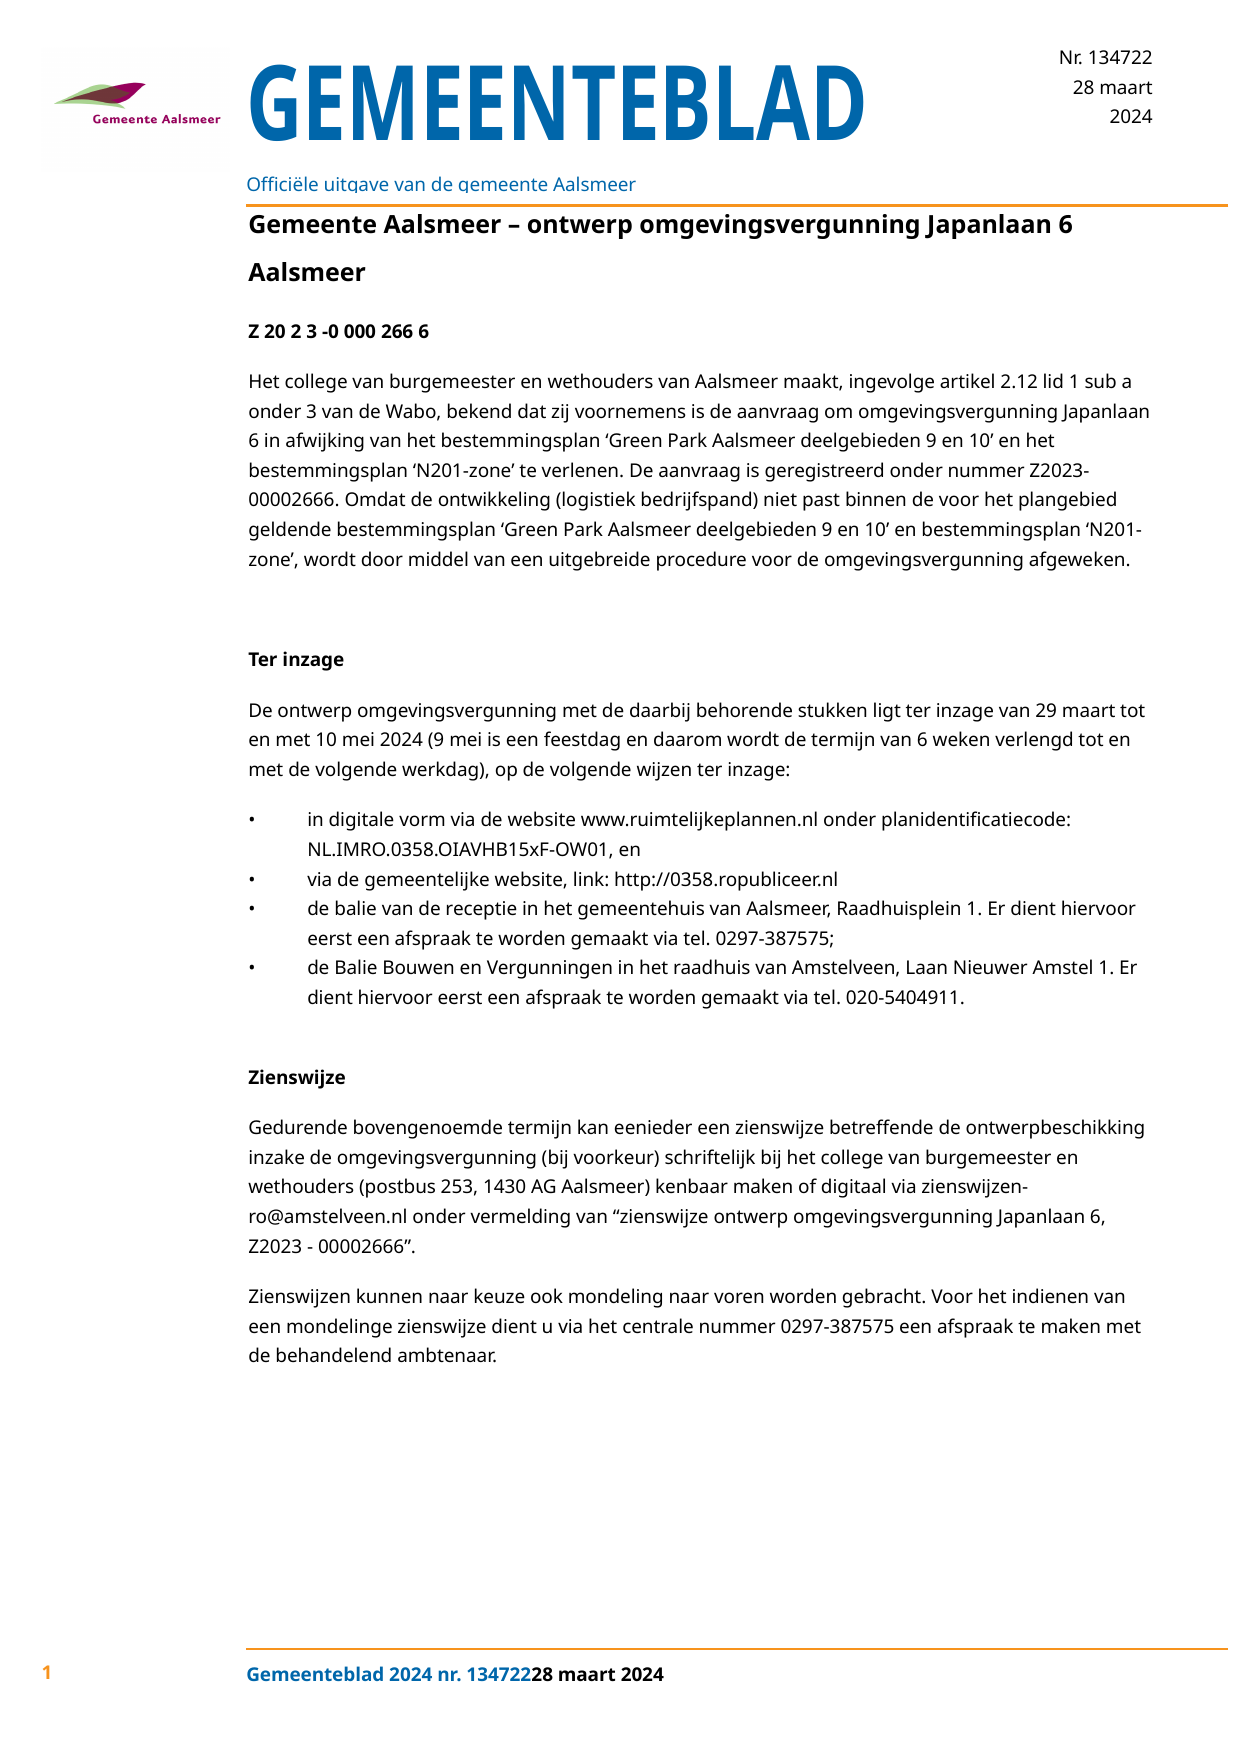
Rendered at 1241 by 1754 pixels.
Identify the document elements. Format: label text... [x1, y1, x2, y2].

text Zienswijzen kunnen naar keuze ook mondeling naar voren worden gebracht. Voor het indienen van een mondelinge zienswijze dient u via het centrale nummer 0297-387575 een afspraak te maken met de behandelend ambtenaar. [248, 1283, 1152, 1368]
text Zienswijze [248, 1064, 1152, 1090]
text Z 20 2 3 -0 000 266 6 [248, 318, 1152, 344]
text Ter inzage [248, 647, 1152, 672]
text Het college van burgemeester en wethouders van Aalsmeer maakt, ingevolge artikel 2.12 lid 1 sub a onder 3 van de Wabo, bekend dat zij voornemens is de aanvraag om omgevingsvergunning Japanlaan 6 in afwijking van het bestemmingsplan ‘Green Park Aalsmeer deelgebieden 9 en 10’ en het bestemmingsplan ‘N201-zone’ te verlenen. De aanvraag is geregistreerd onder nummer Z2023-00002666. Omdat de ontwikkeling (logistiek bedrijfspand) niet past binnen de voor het plangebied geldende bestemmingsplan ‘Green Park Aalsmeer deelgebieden 9 en 10’ en bestemmingsplan ‘N201-zone’, wordt door middel van een uitgebreide procedure voor de omgevingsvergunning afgeweken. [248, 368, 1152, 572]
list de balie van de receptie in het gemeentehuis van Aalsmeer, Raadhuisplein 1. Er dient hiervoor eerst een afspraak te worden gemaakt via tel. 0297-387575; [248, 895, 1152, 951]
text Gemeente Aalsmeer – ontwerp omgevingsvergunning Japanlaan 6 Aalsmeer [248, 207, 1152, 288]
text De ontwerp omgevingsvergunning met de daarbij behorende stukken ligt ter inzage van 29 maart tot en met 10 mei 2024 (9 mei is een feestdag en daarom wordt de termijn van 6 weken verlengd tot en met de volgende werkdag), op de volgende wijzen ter inzage: [248, 697, 1152, 782]
list in digitale vorm via de website www.ruimtelijkeplannen.nl onder planidentificatiecode: NL.IMRO.0358.OIAVHB15xF-OW01, en [248, 807, 1152, 862]
text Gedurende bovengenoemde termijn kan eenieder een zienswijze betreffende de ontwerpbeschikking inzake de omgevingsvergunning (bij voorkeur) schriftelijk bij het college van burgemeester en wethouders (postbus 253, 1430 AG Aalsmeer) kenbaar maken of digitaal via zienswijzen-ro@amstelveen.nl onder vermelding van “zienswijze ontwerp omgevingsvergunning Japanlaan 6, Z2023 - 00002666”. [248, 1114, 1152, 1259]
picture [41, 47, 231, 172]
list via de gemeentelijke website, link: http://0358.ropubliceer.nl [248, 866, 1152, 892]
list de Balie Bouwen en Vergunningen in het raadhuis van Amstelveen, Laan Nieuwer Amstel 1. Er dient hiervoor eerst een afspraak te worden gemaakt via tel. 020-5404911. [248, 954, 1152, 1010]
